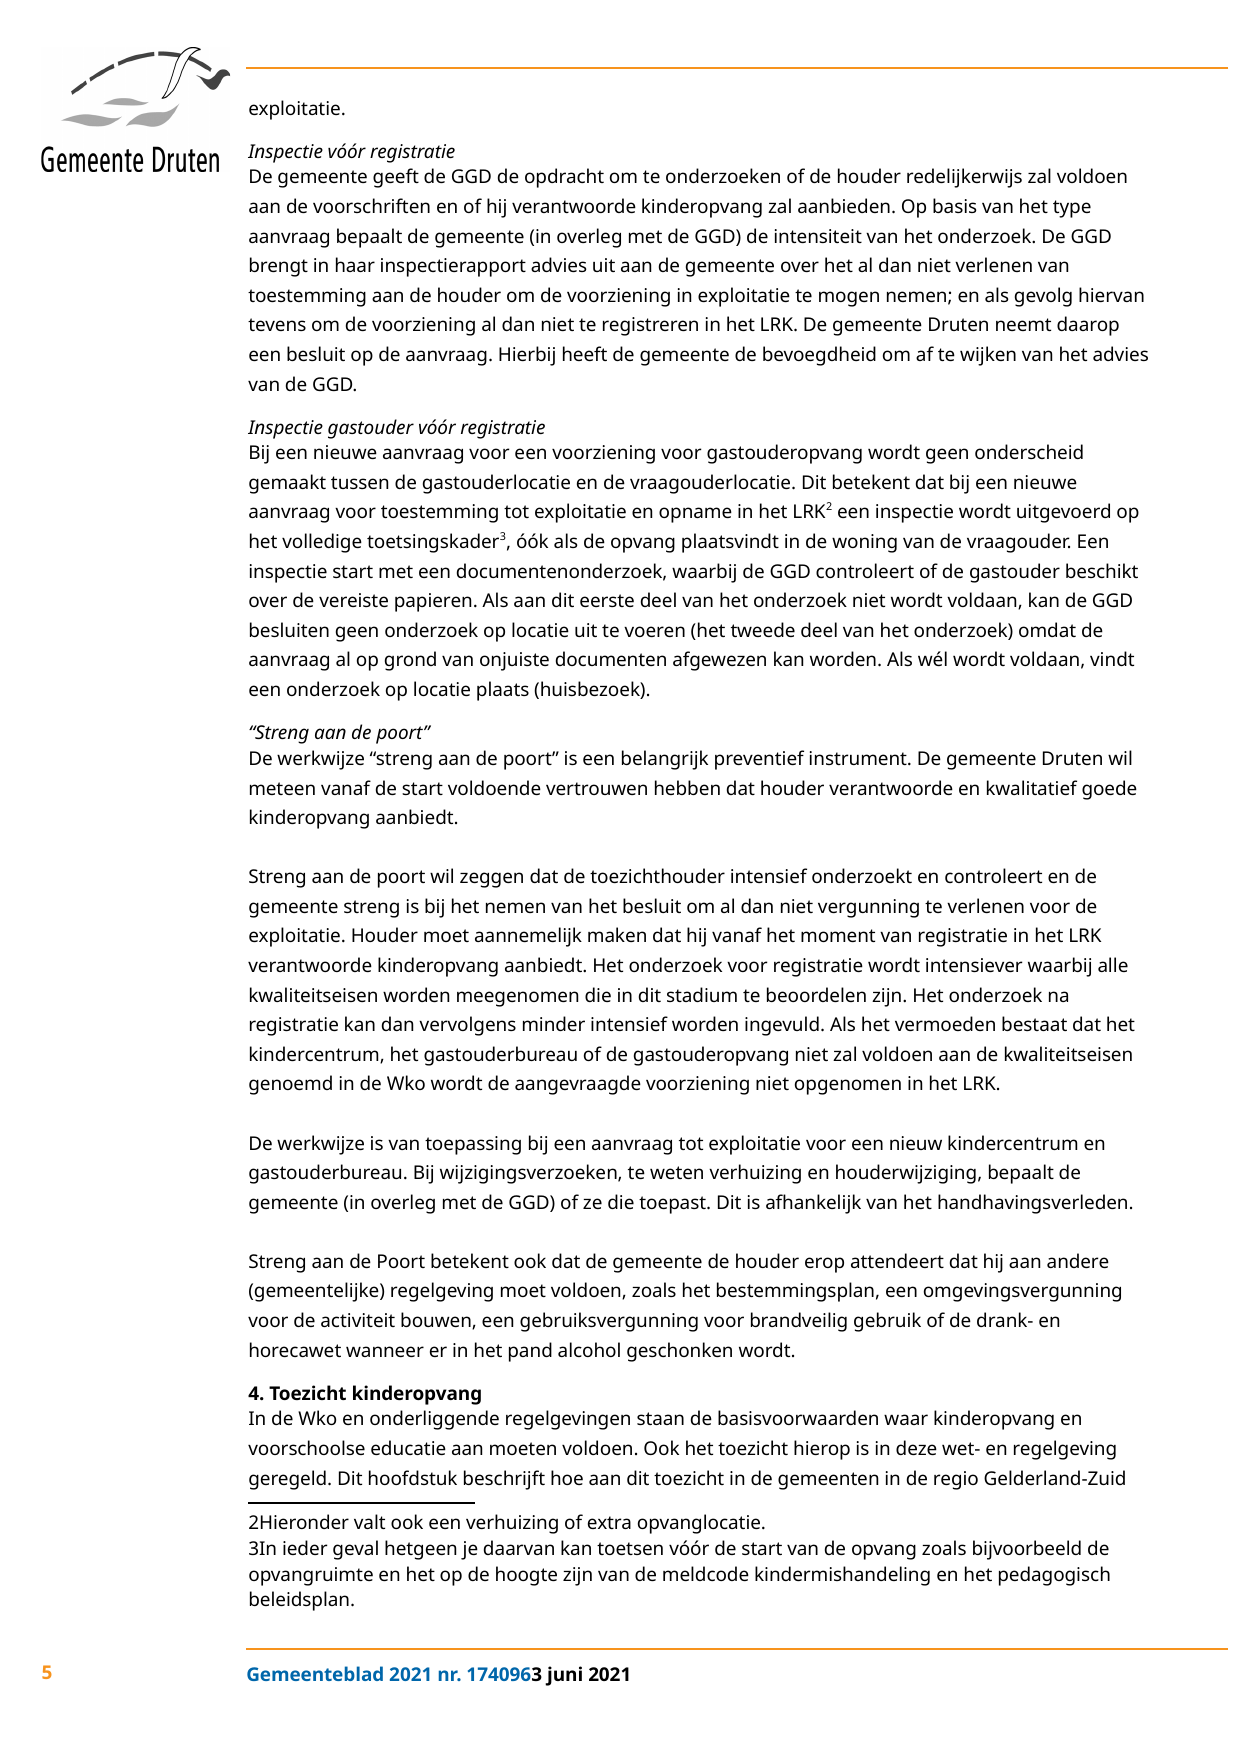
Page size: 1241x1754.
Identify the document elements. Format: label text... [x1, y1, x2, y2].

text In ieder geval hetgeen je daarvan kan toetsen vóór de start van de opvang zoals bijvoorbeeld de opvangruimte en het op de hoogte zijn van de meldcode kindermishandeling en het pedagogisch beleidsplan. [248, 1535, 1152, 1612]
text Streng aan de poort wil zeggen dat de toezichthouder intensief onderzoekt en controleert en de gemeente streng is bij het nemen van het besluit om al dan niet vergunning te verlenen voor de exploitatie. Houder moet aannemelijk maken dat hij vanaf het moment van registratie in het LRK verantwoorde kinderopvang aanbiedt. Het onderzoek voor registratie wordt intensiever waarbij alle kwaliteitseisen worden meegenomen die in dit stadium te beoordelen zijn. Het onderzoek na registratie kan dan vervolgens minder intensief worden ingevuld. Als het vermoeden bestaat dat het kindercentrum, het gastouderbureau of de gastouderopvang niet zal voldoen aan de kwaliteitseisen genoemd in de Wko wordt de aangevraagde voorziening niet opgenomen in het LRK. [248, 863, 1152, 1096]
text Inspectie vóór registratie [248, 138, 1152, 164]
text De gemeente geeft de GGD de opdracht om te onderzoeken of de houder redelijkerwijs zal voldoen aan de voorschriften en of hij verantwoorde kinderopvang zal aanbieden. Op basis van het type aanvraag bepaalt de gemeente (in overleg met de GGD) de intensiteit van het onderzoek. De GGD brengt in haar inspectierapport advies uit aan de gemeente over het al dan niet verlenen van toestemming aan de houder om de voorziening in exploitatie te mogen nemen; en als gevolg hiervan tevens om de voorziening al dan niet te registreren in het LRK. De gemeente Druten neemt daarop een besluit op de aanvraag. Hierbij heeft de gemeente de bevoegdheid om af te wijken van het advies van de GGD. [248, 164, 1152, 396]
text exploitatie. [248, 95, 1152, 121]
picture [41, 47, 231, 172]
text In de Wko en onderliggende regelgevingen staan de basisvoorwaarden waar kinderopvang en voorschoolse educatie aan moeten voldoen. Ook het toezicht hierop is in deze wet- en regelgeving geregeld. Dit hoofdstuk beschrijft hoe aan dit toezicht in de gemeenten in de regio Gelderland-Zuid [248, 1406, 1152, 1491]
text 4. Toezicht kinderopvang [248, 1380, 1152, 1406]
text “Streng aan de poort” [248, 719, 1152, 745]
text Hieronder valt ook een verhuizing of extra opvanglocatie. [248, 1509, 1152, 1535]
text De werkwijze “streng aan de poort” is een belangrijk preventief instrument. De gemeente Druten wil meteen vanaf de start voldoende vertrouwen hebben dat houder verantwoorde en kwalitatief goede kinderopvang aanbiedt. [248, 745, 1152, 830]
text Streng aan de Poort betekent ook dat de gemeente de houder erop attendeert dat hij aan andere (gemeentelijke) regelgeving moet voldoen, zoals het bestemmingsplan, een omgevingsvergunning voor de activiteit bouwen, een gebruiksvergunning voor brandveilig gebruik of de drank- en horecawet wanneer er in het pand alcohol geschonken wordt. [248, 1248, 1152, 1362]
text De werkwijze is van toepassing bij een aanvraag tot exploitatie voor een nieuw kindercentrum en gastouderbureau. Bij wijzigingsverzoeken, te weten verhuizing en houderwijziging, bepaalt de gemeente (in overleg met de GGD) of ze die toepast. Dit is afhankelijk van het handhavingsverleden. [248, 1130, 1152, 1214]
text Inspectie gastouder vóór registratie [248, 414, 1152, 439]
text Bij een nieuwe aanvraag voor een voorziening voor gastouderopvang wordt geen onderscheid gemaakt tussen de gastouderlocatie en de vraagouderlocatie. Dit betekent dat bij een nieuwe aanvraag voor toestemming tot exploitatie en opname in het LRK een inspectie wordt uitgevoerd op het volledige toetsingskader, óók als de opvang plaatsvindt in de woning van de vraagouder. Een inspectie start met een documentenonderzoek, waarbij de GGD controleert of de gastouder beschikt over de vereiste papieren. Als aan dit eerste deel van het onderzoek niet wordt voldaan, kan de GGD besluiten geen onderzoek op locatie uit te voeren (het tweede deel van het onderzoek) omdat de aanvraag al op grond van onjuiste documenten afgewezen kan worden. Als wél wordt voldaan, vindt een onderzoek op locatie plaats (huisbezoek). [248, 439, 1152, 702]
